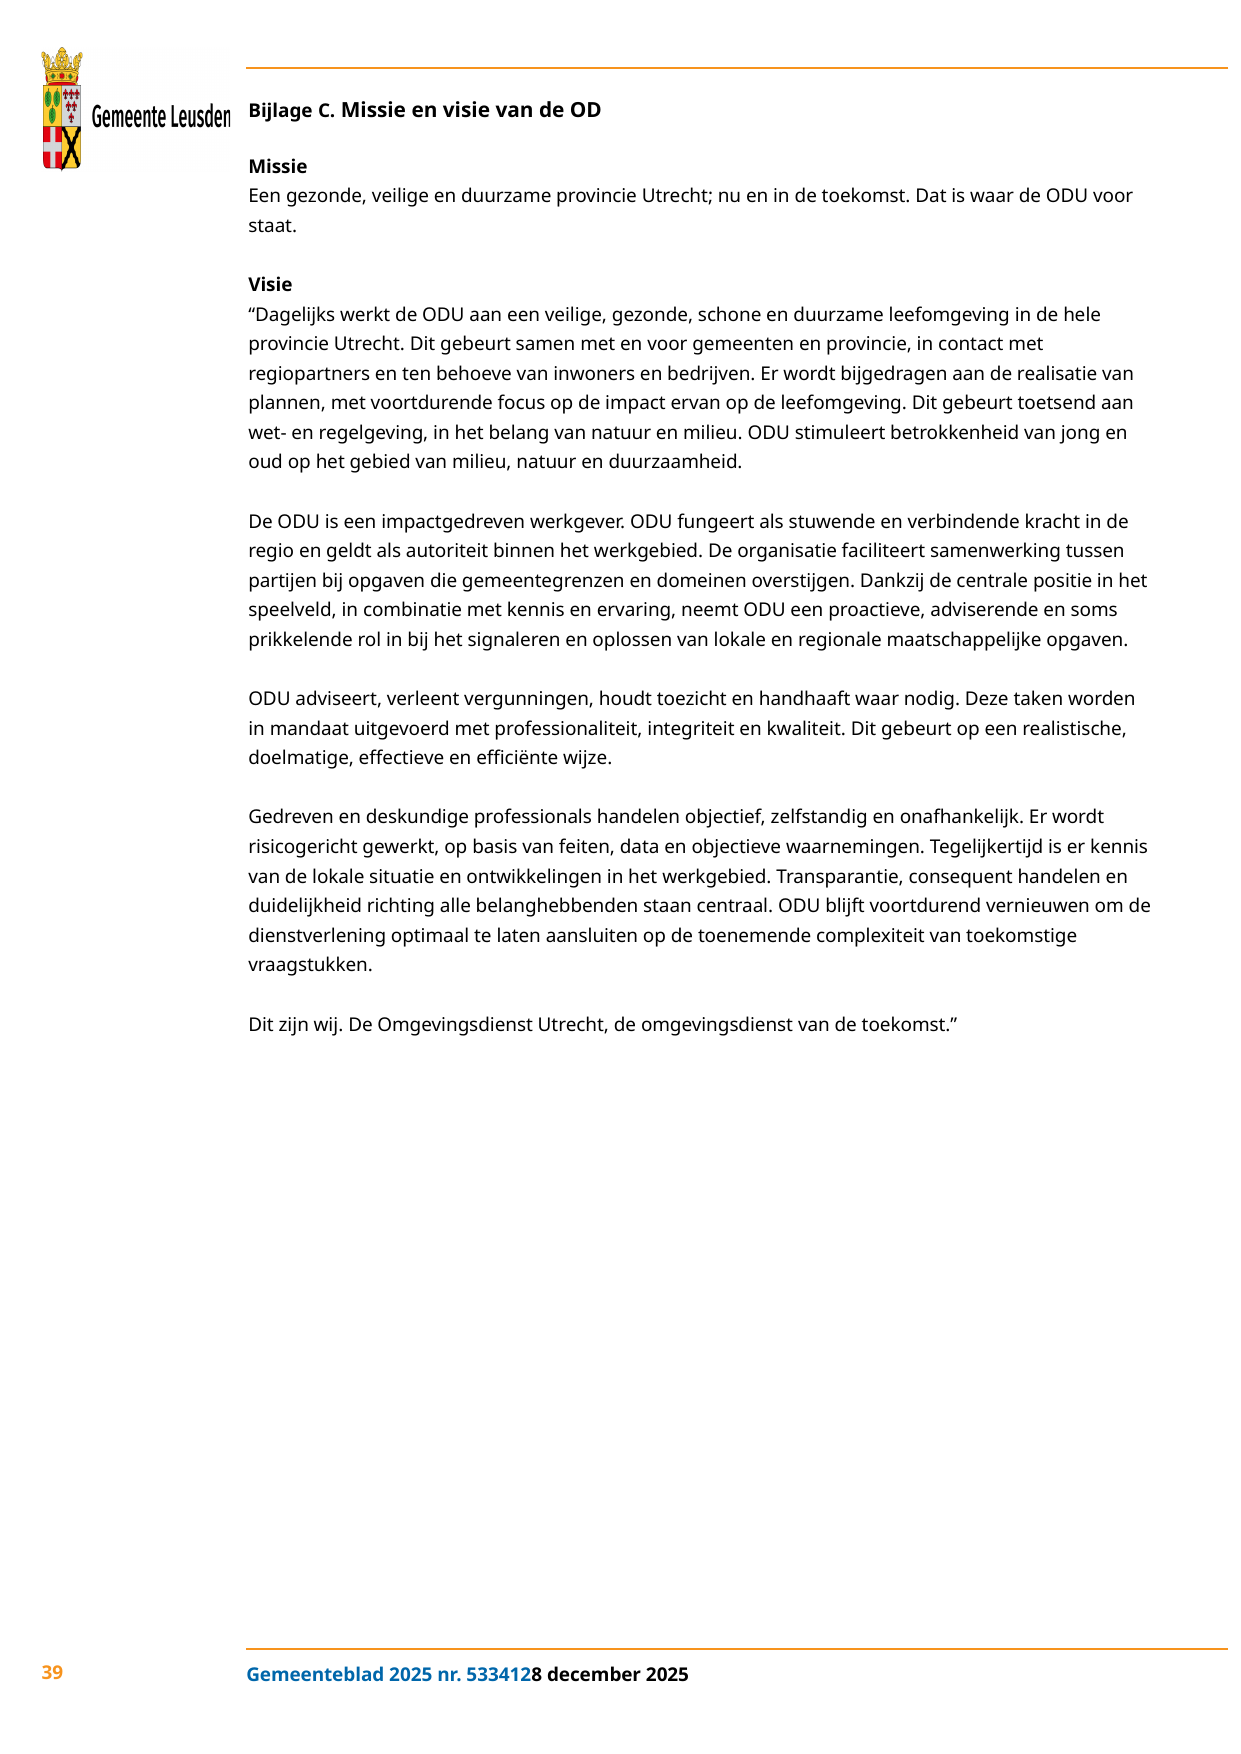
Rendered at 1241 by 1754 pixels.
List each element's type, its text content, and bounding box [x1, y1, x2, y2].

text ODU adviseert, verleent vergunningen, houdt toezicht en handhaaft waar nodig. Deze taken worden in mandaat uitgevoerd met professionaliteit, integriteit en kwaliteit. Dit gebeurt op een realistische, doelmatige, effectieve en efficiënte wijze. [248, 685, 1152, 770]
text Gedreven en deskundige professionals handelen objectief, zelfstandig en onafhankelijk. Er wordt risicogericht gewerkt, op basis van feiten, data en objectieve waarnemingen. Tegelijkertijd is er kennis van de lokale situatie en ontwikkelingen in het werkgebied. Transparantie, consequent handelen en duidelijkheid richting alle belanghebbenden staan centraal. ODU blijft voortdurend vernieuwen om de dienstverlening optimaal te laten aansluiten op de toenemende complexiteit van toekomstige vraagstukken. [248, 804, 1152, 977]
text Visie [248, 271, 1152, 297]
picture [41, 47, 231, 172]
text Een gezonde, veilige en duurzame provincie Utrecht; nu en in de toekomst. Dat is waar de ODU voor staat. [248, 182, 1152, 238]
text De ODU is een impactgedreven werkgever. ODU fungeert als stuwende en verbindende kracht in de regio en geldt als autoriteit binnen het werkgebied. De organisatie faciliteert samenwerking tussen partijen bij opgaven die gemeentegrenzen en domeinen overstijgen. Dankzij de centrale positie in het speelveld, in combinatie met kennis en ervaring, neemt ODU een proactieve, adviserende en soms prikkelende rol in bij het signaleren en oplossen van lokale en regionale maatschappelijke opgaven. [248, 508, 1152, 652]
text Bijlage C. Missie en visie van de OD [248, 95, 1152, 123]
text Dit zijn wij. De Omgevingsdienst Utrecht, de omgevingsdienst van de toekomst.” [248, 1011, 1152, 1037]
text Missie [248, 153, 1152, 179]
text “Dagelijks werkt de ODU aan een veilige, gezonde, schone en duurzame leefomgeving in de hele provincie Utrecht. Dit gebeurt samen met en voor gemeenten en provincie, in contact met regiopartners en ten behoeve van inwoners en bedrijven. Er wordt bijgedragen aan de realisatie van plannen, met voortdurende focus op de impact ervan op de leefomgeving. Dit gebeurt toetsend aan wet- en regelgeving, in het belang van natuur en milieu. ODU stimuleert betrokkenheid van jong en oud op het gebied van milieu, natuur en duurzaamheid. [248, 301, 1152, 474]
